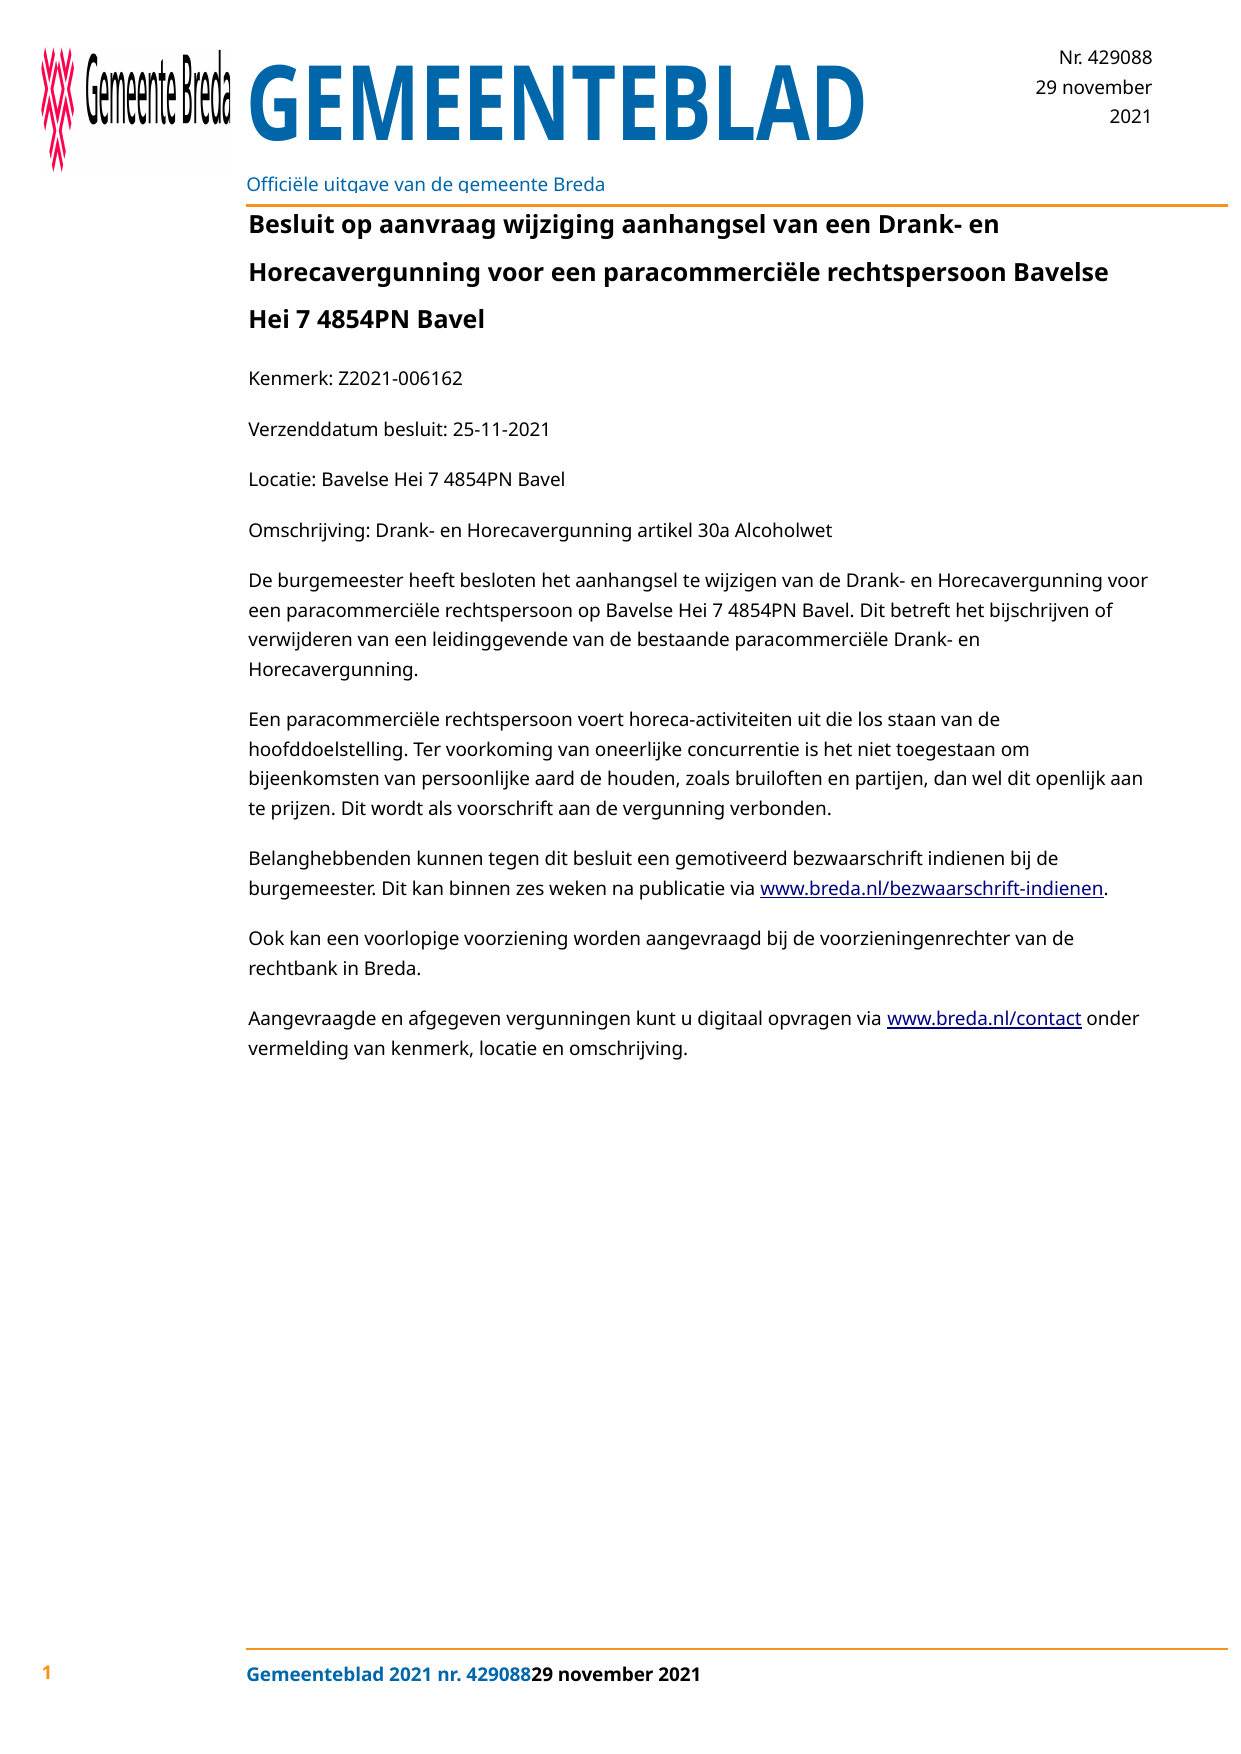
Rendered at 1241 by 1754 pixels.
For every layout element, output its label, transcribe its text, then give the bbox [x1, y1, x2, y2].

picture [41, 47, 231, 172]
text Aangevraagde en afgegeven vergunningen kunt u digitaal opvragen via www.breda.nl/contact onder vermelding van kenmerk, locatie en omschrijving. [248, 1006, 1152, 1061]
text Ook kan een voorlopige voorziening worden aangevraagd bij de voorzieningenrechter van de rechtbank in Breda. [248, 926, 1152, 981]
text Besluit op aanvraag wijziging aanhangsel van een Drank- en Horecavergunning voor een paracommerciële rechtspersoon Bavelse Hei 7 4854PN Bavel [248, 207, 1152, 336]
text Een paracommerciële rechtspersoon voert horeca-activiteiten uit die los staan van de hoofddoelstelling. Ter voorkoming van oneerlijke concurrentie is het niet toegestaan om bijeenkomsten van persoonlijke aard de houden, zoals bruiloften en partijen, dan wel dit openlijk aan te prijzen. Dit wordt als voorschrift aan de vergunning verbonden. [248, 706, 1152, 821]
text Kenmerk: Z2021-006162 [248, 366, 1152, 391]
text Belanghebbenden kunnen tegen dit besluit een gemotiveerd bezwaarschrift indienen bij de burgemeester. Dit kan binnen zes weken na publicatie via www.breda.nl/bezwaarschrift-indienen. [248, 846, 1152, 901]
text Locatie: Bavelse Hei 7 4854PN Bavel [248, 466, 1152, 492]
text De burgemeester heeft besloten het aanhangsel te wijzigen van de Drank- en Horecavergunning voor een paracommerciële rechtspersoon op Bavelse Hei 7 4854PN Bavel. Dit betreft het bijschrijven of verwijderen van een leidinggevende van de bestaande paracommerciële Drank- en Horecavergunning. [248, 567, 1152, 682]
text Verzenddatum besluit: 25-11-2021 [248, 416, 1152, 442]
text Omschrijving: Drank- en Horecavergunning artikel 30a Alcoholwet [248, 517, 1152, 542]
